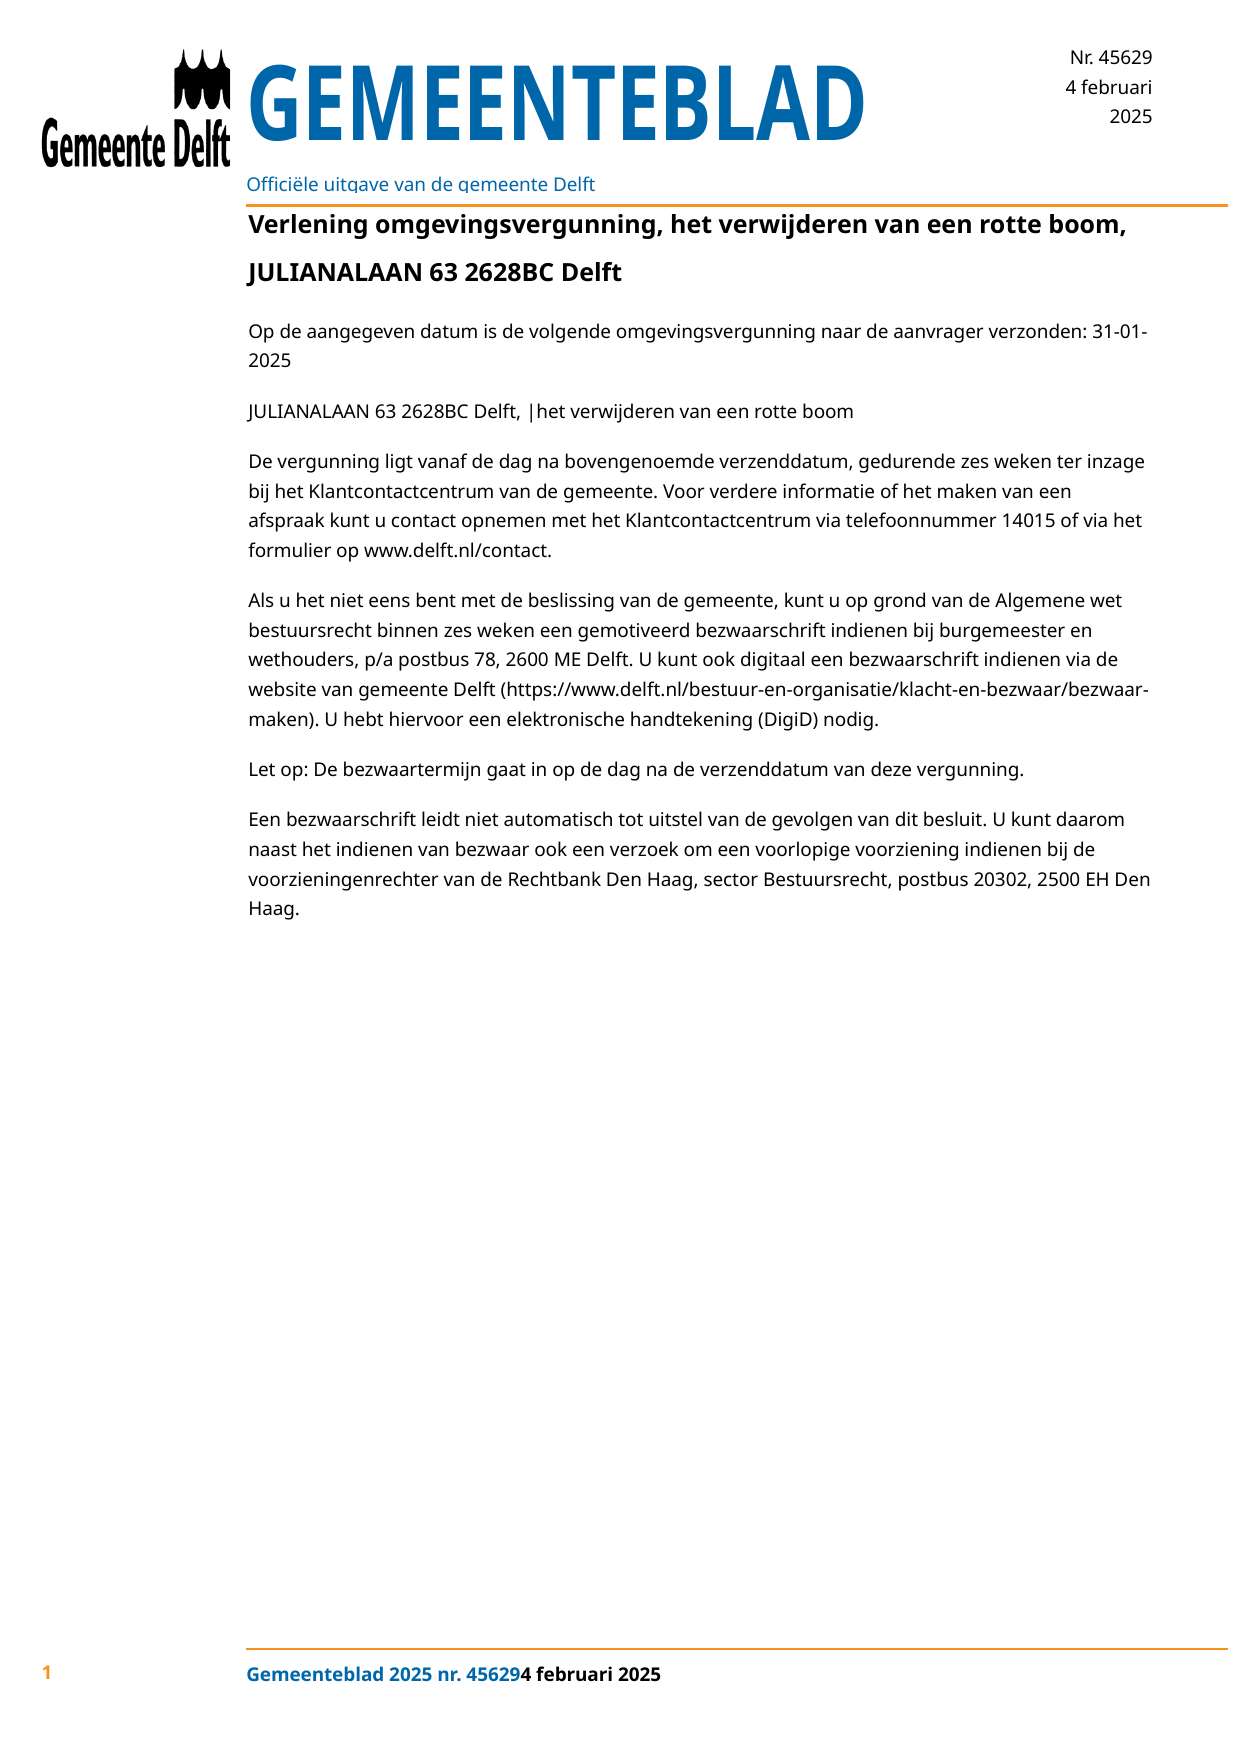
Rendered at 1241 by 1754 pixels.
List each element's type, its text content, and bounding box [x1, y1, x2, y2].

text JULIANALAAN 63 2628BC Delft, |het verwijderen van een rotte boom [248, 398, 1152, 424]
text Als u het niet eens bent met de beslissing van de gemeente, kunt u op grond van de Algemene wet bestuursrecht binnen zes weken een gemotiveerd bezwaarschrift indienen bij burgemeester en wethouders, p/a postbus 78, 2600 ME Delft. U kunt ook digitaal een bezwaarschrift indienen via de website van gemeente Delft (https://www.delft.nl/bestuur-en-organisatie/klacht-en-bezwaar/bezwaar-maken). U hebt hiervoor een elektronische handtekening (DigiD) nodig. [248, 587, 1152, 732]
text Een bezwaarschrift leidt niet automatisch tot uitstel van de gevolgen van dit besluit. U kunt daarom naast het indienen van bezwaar ook een verzoek om een voorlopige voorziening indienen bij de voorzieningenrechter van de Rechtbank Den Haag, sector Bestuursrecht, postbus 20302, 2500 EH Den Haag. [248, 807, 1152, 921]
picture [41, 47, 231, 172]
text De vergunning ligt vanaf de dag na bovengenoemde verzenddatum, gedurende zes weken ter inzage bij het Klantcontactcentrum van de gemeente. Voor verdere informatie of het maken van een afspraak kunt u contact opnemen met het Klantcontactcentrum via telefoonnummer 14015 of via het formulier op www.delft.nl/contact. [248, 448, 1152, 563]
text Verlening omgevingsvergunning, het verwijderen van een rotte boom, JULIANALAAN 63 2628BC Delft [248, 207, 1152, 288]
text Let op: De bezwaartermijn gaat in op de dag na de verzenddatum van deze vergunning. [248, 756, 1152, 782]
text Op de aangegeven datum is de volgende omgevingsvergunning naar de aanvrager verzonden: 31-01-2025 [248, 318, 1152, 373]
